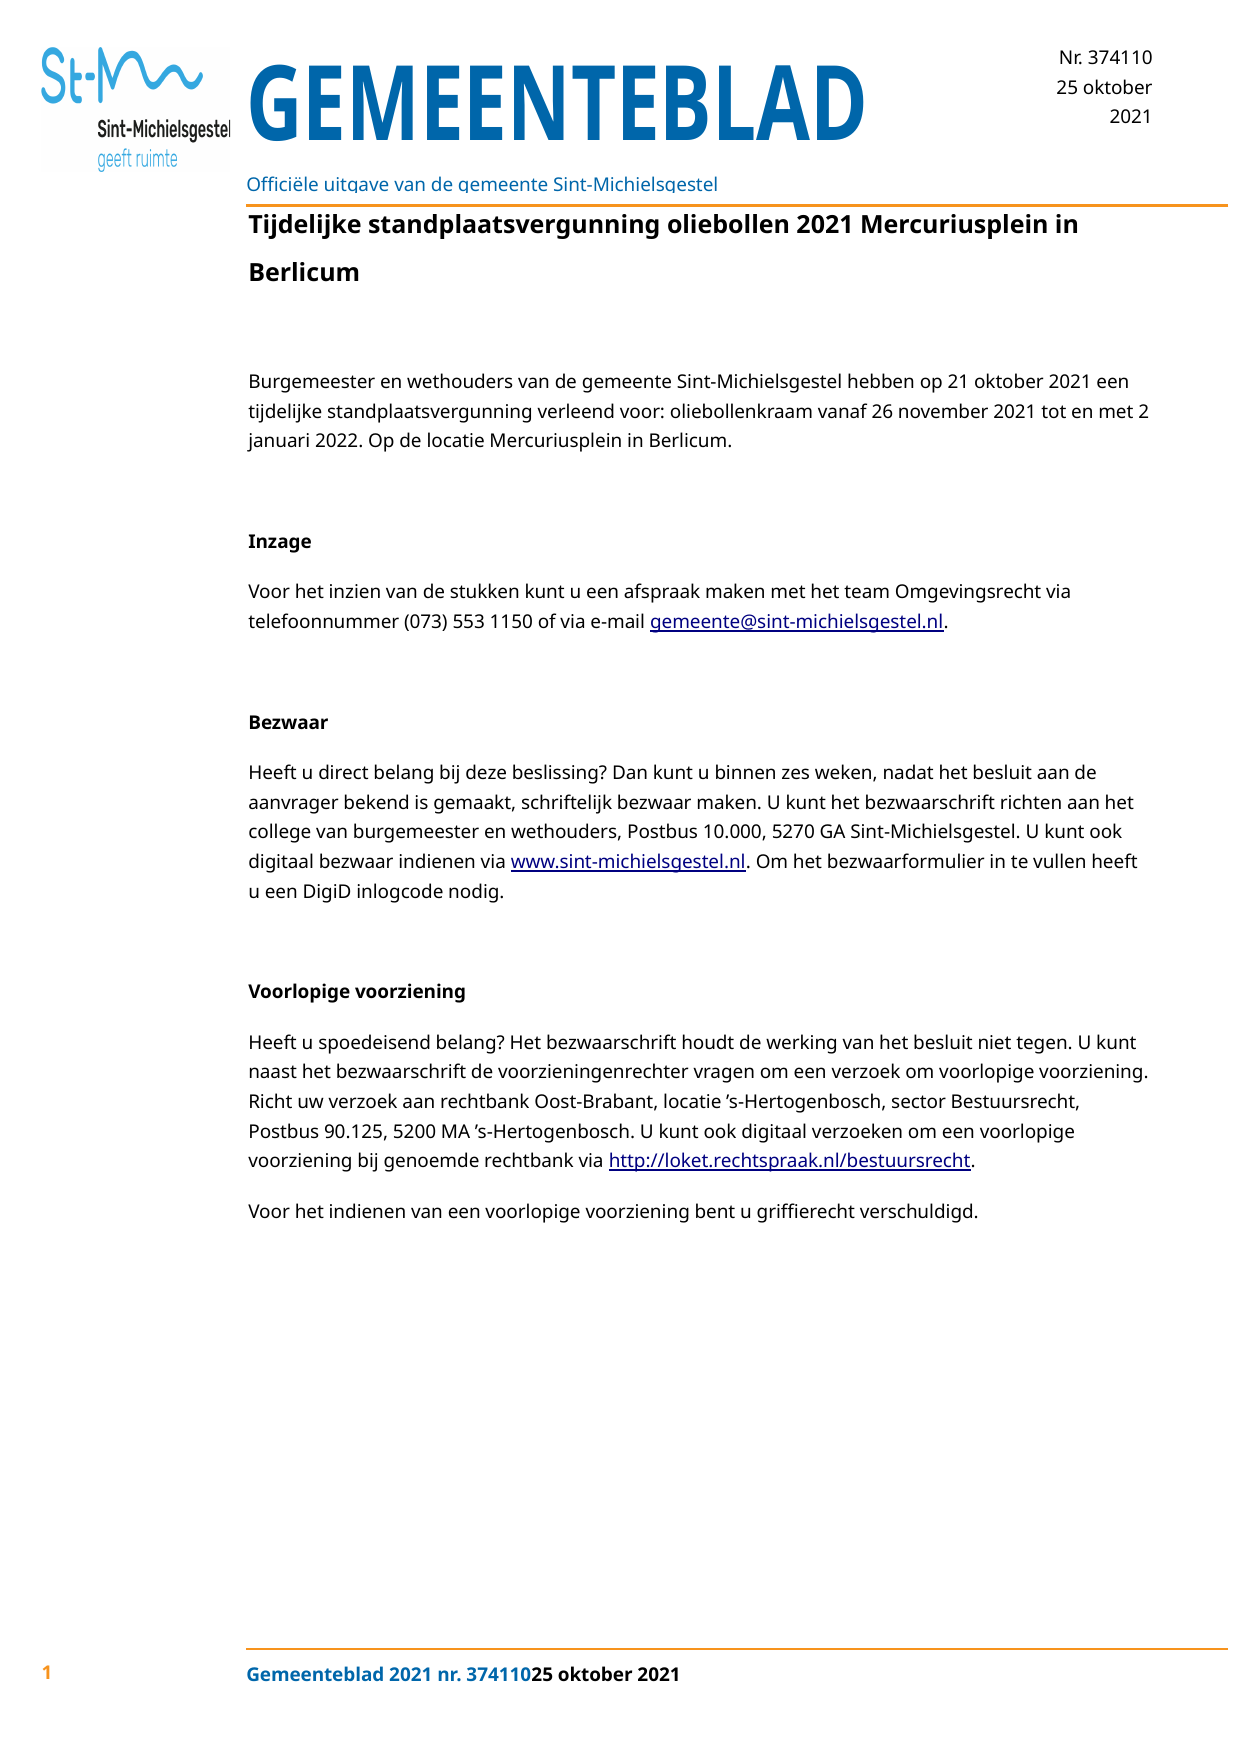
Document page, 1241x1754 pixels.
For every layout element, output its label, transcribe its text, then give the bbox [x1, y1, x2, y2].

text Heeft u direct belang bij deze beslissing? Dan kunt u binnen zes weken, nadat het besluit aan de aanvrager bekend is gemaakt, schriftelijk bezwaar maken. U kunt het bezwaarschrift richten aan het college van burgemeester en wethouders, Postbus 10.000, 5270 GA Sint-Michielsgestel. U kunt ook digitaal bezwaar indienen via www.sint-michielsgestel.nl. Om het bezwaarformulier in te vullen heeft u een DigiD inlogcode nodig. [248, 759, 1152, 904]
text Voorlopige voorziening [248, 979, 1152, 1004]
picture [41, 47, 231, 172]
text Bezwaar [248, 709, 1152, 735]
text Inzage [248, 528, 1152, 554]
text Voor het inzien van de stukken kunt u een afspraak maken met het team Omgevingsrecht via telefoonnummer (073) 553 1150 of via e-mail gemeente@sint-michielsgestel.nl. [248, 579, 1152, 634]
text Heeft u spoedeisend belang? Het bezwaarschrift houdt de werking van het besluit niet tegen. U kunt naast het bezwaarschrift de voorzieningenrechter vragen om een verzoek om voorlopige voorziening. Richt uw verzoek aan rechtbank Oost-Brabant, locatie ’s-Hertogenbosch, sector Bestuursrecht, Postbus 90.125, 5200 MA ’s-Hertogenbosch. U kunt ook digitaal verzoeken om een voorlopige voorziening bij genoemde rechtbank via http://loket.rechtspraak.nl/bestuursrecht. [248, 1029, 1152, 1173]
text Burgemeester en wethouders van de gemeente Sint-Michielsgestel hebben op 21 oktober 2021 een tijdelijke standplaatsvergunning verleend voor: oliebollenkraam vanaf 26 november 2021 tot en met 2 januari 2022. Op de locatie Mercuriusplein in Berlicum. [248, 368, 1152, 453]
text Tijdelijke standplaatsvergunning oliebollen 2021 Mercuriusplein in Berlicum [248, 207, 1152, 288]
text Voor het indienen van een voorlopige voorziening bent u griffierecht verschuldigd. [248, 1198, 1152, 1224]
